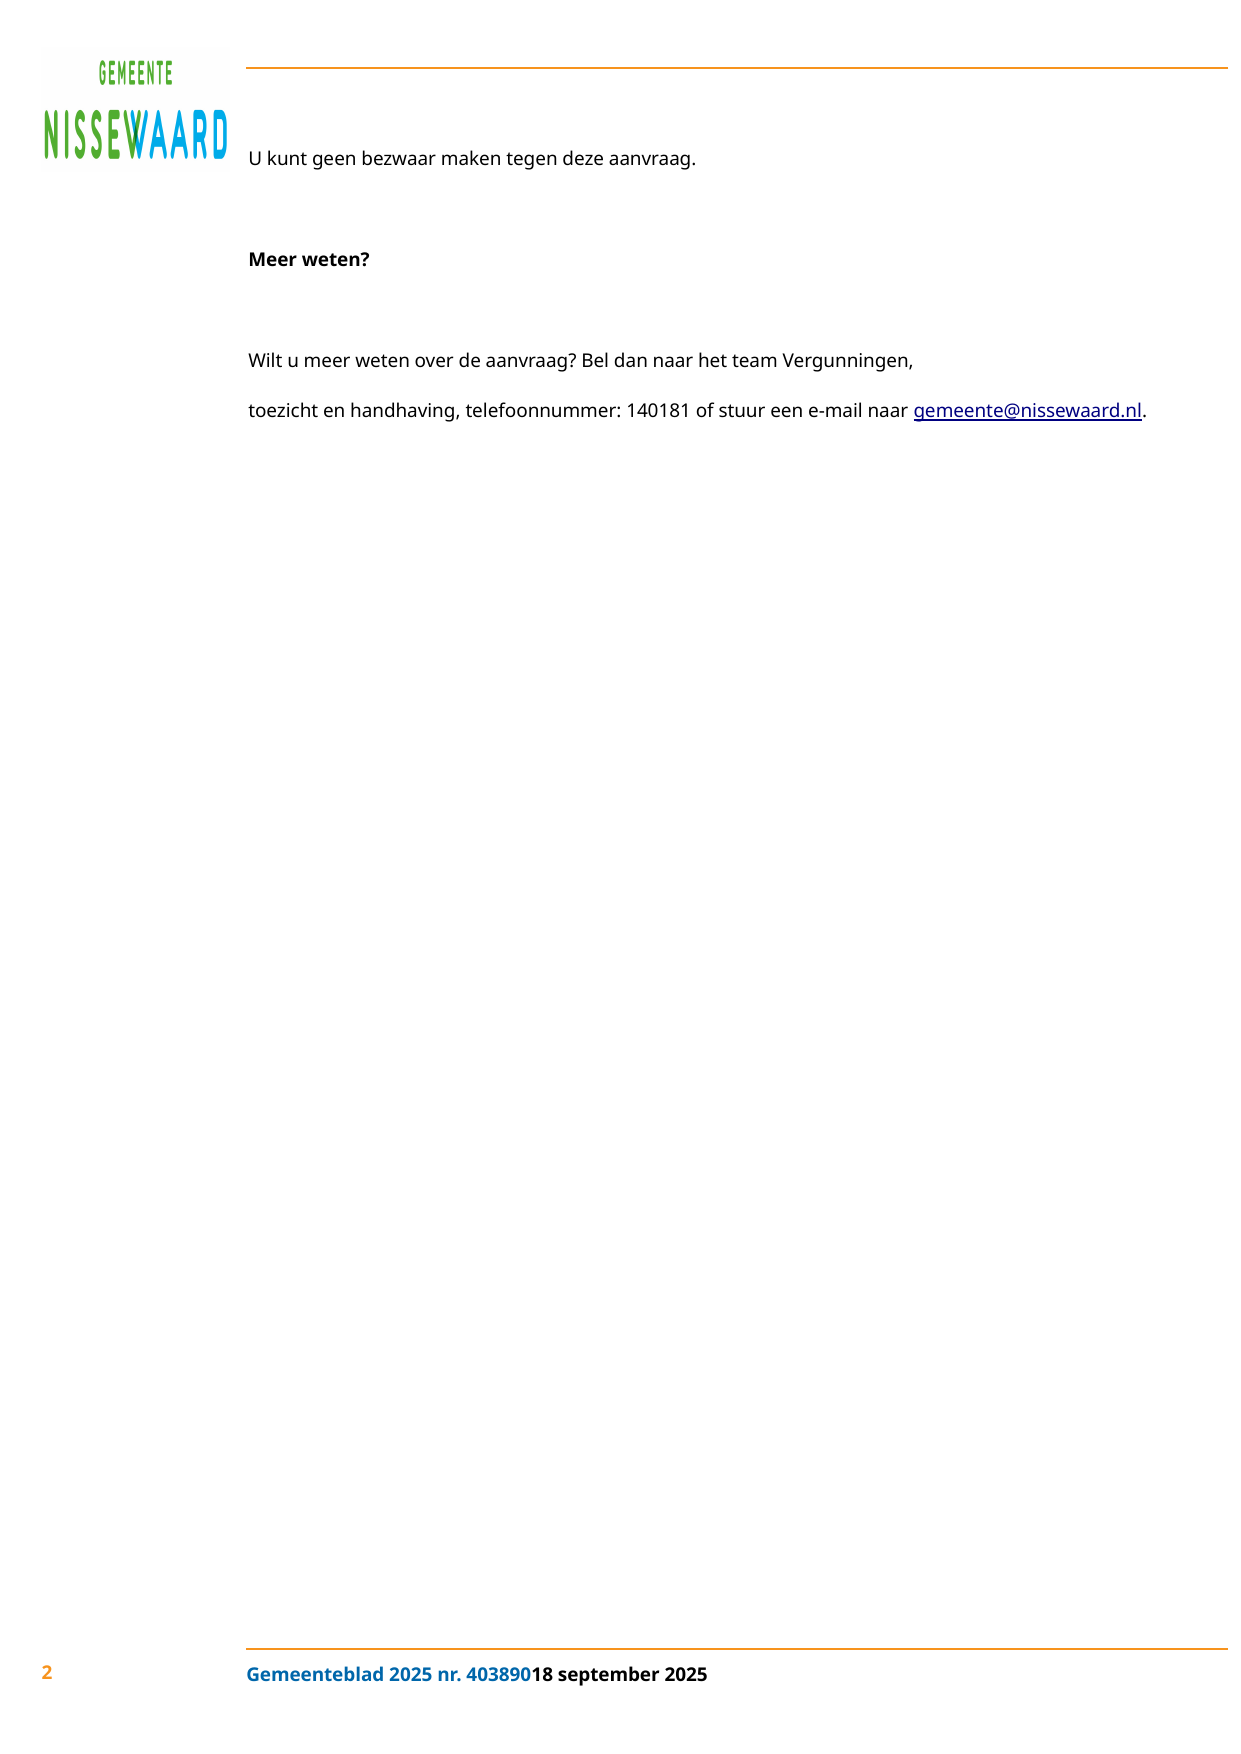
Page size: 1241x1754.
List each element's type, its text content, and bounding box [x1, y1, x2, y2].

text Meer weten? [248, 246, 1152, 272]
text U kunt geen bezwaar maken tegen deze aanvraag. [248, 145, 1152, 171]
text toezicht en handhaving, telefoonnummer: 140181 of stuur een e-mail naar gemeente@nissewaard.nl. [248, 397, 1152, 423]
picture [41, 47, 231, 172]
text Wilt u meer weten over de aanvraag? Bel dan naar het team Vergunningen, [248, 347, 1152, 373]
